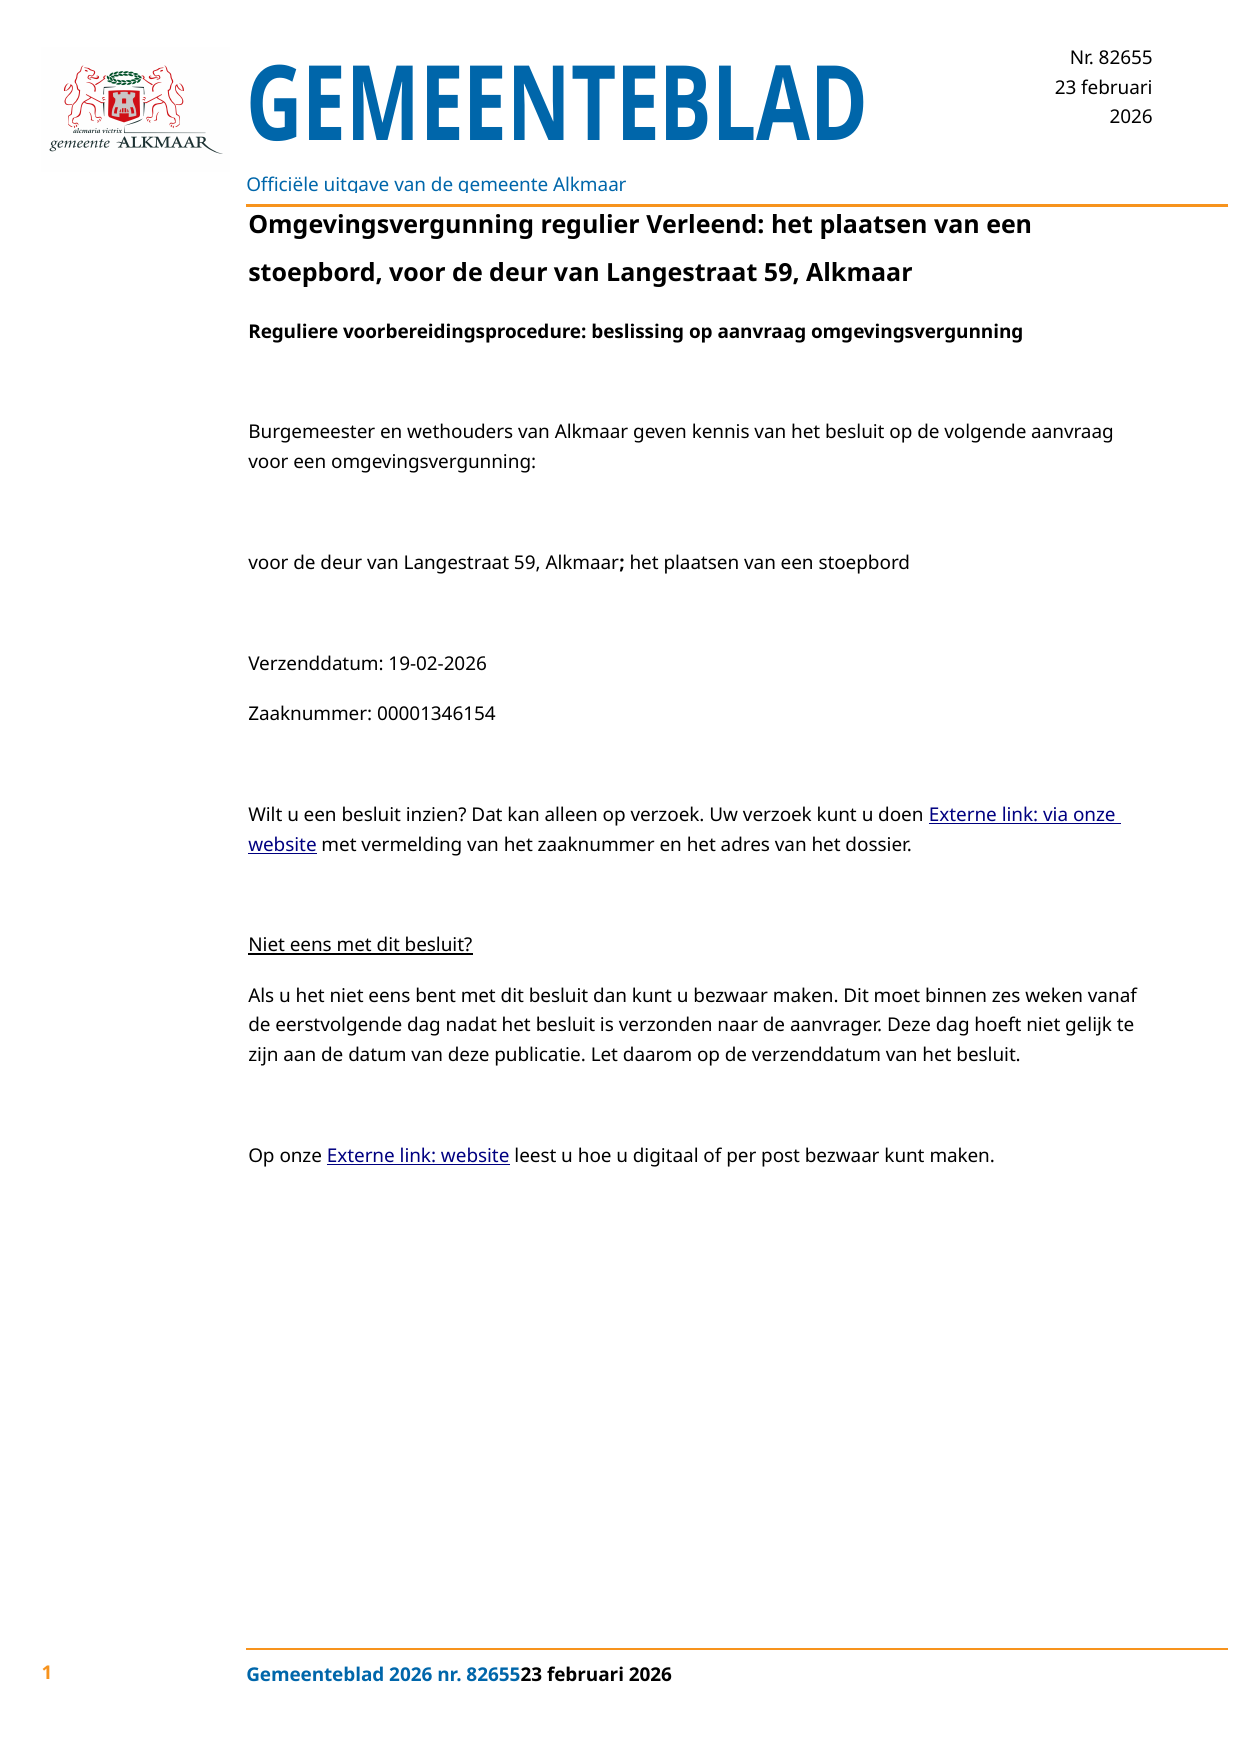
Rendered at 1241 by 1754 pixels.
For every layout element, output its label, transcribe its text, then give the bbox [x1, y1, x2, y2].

text Niet eens met dit besluit? [248, 932, 1152, 957]
text Zaaknummer: 00001346154 [248, 700, 1152, 726]
text Als u het niet eens bent met dit besluit dan kunt u bezwaar maken. Dit moet binnen zes weken vanaf de eerstvolgende dag nadat het besluit is verzonden naar de aanvrager. Deze dag hoeft niet gelijk te zijn aan de datum van deze publicatie. Let daarom op de verzenddatum van het besluit. [248, 982, 1152, 1067]
text Omgevingsvergunning regulier Verleend: het plaatsen van een stoepbord, voor de deur van Langestraat 59, Alkmaar [248, 207, 1152, 288]
text Burgemeester en wethouders van Alkmaar geven kennis van het besluit op de volgende aanvraag voor een omgevingsvergunning: [248, 419, 1152, 474]
text Reguliere voorbereidingsprocedure: beslissing op aanvraag omgevingsvergunning [248, 318, 1152, 344]
picture [41, 47, 231, 172]
text Verzenddatum: 19-02-2026 [248, 650, 1152, 676]
text Wilt u een besluit inzien? Dat kan alleen op verzoek. Uw verzoek kunt u doen Externe link: via onze website met vermelding van het zaaknummer en het adres van het dossier. [248, 801, 1152, 857]
text voor de deur van Langestraat 59, Alkmaar; het plaatsen van een stoepbord [248, 549, 1152, 575]
text Op onze Externe link: website leest u hoe u digitaal of per post bezwaar kunt maken. [248, 1142, 1152, 1168]
